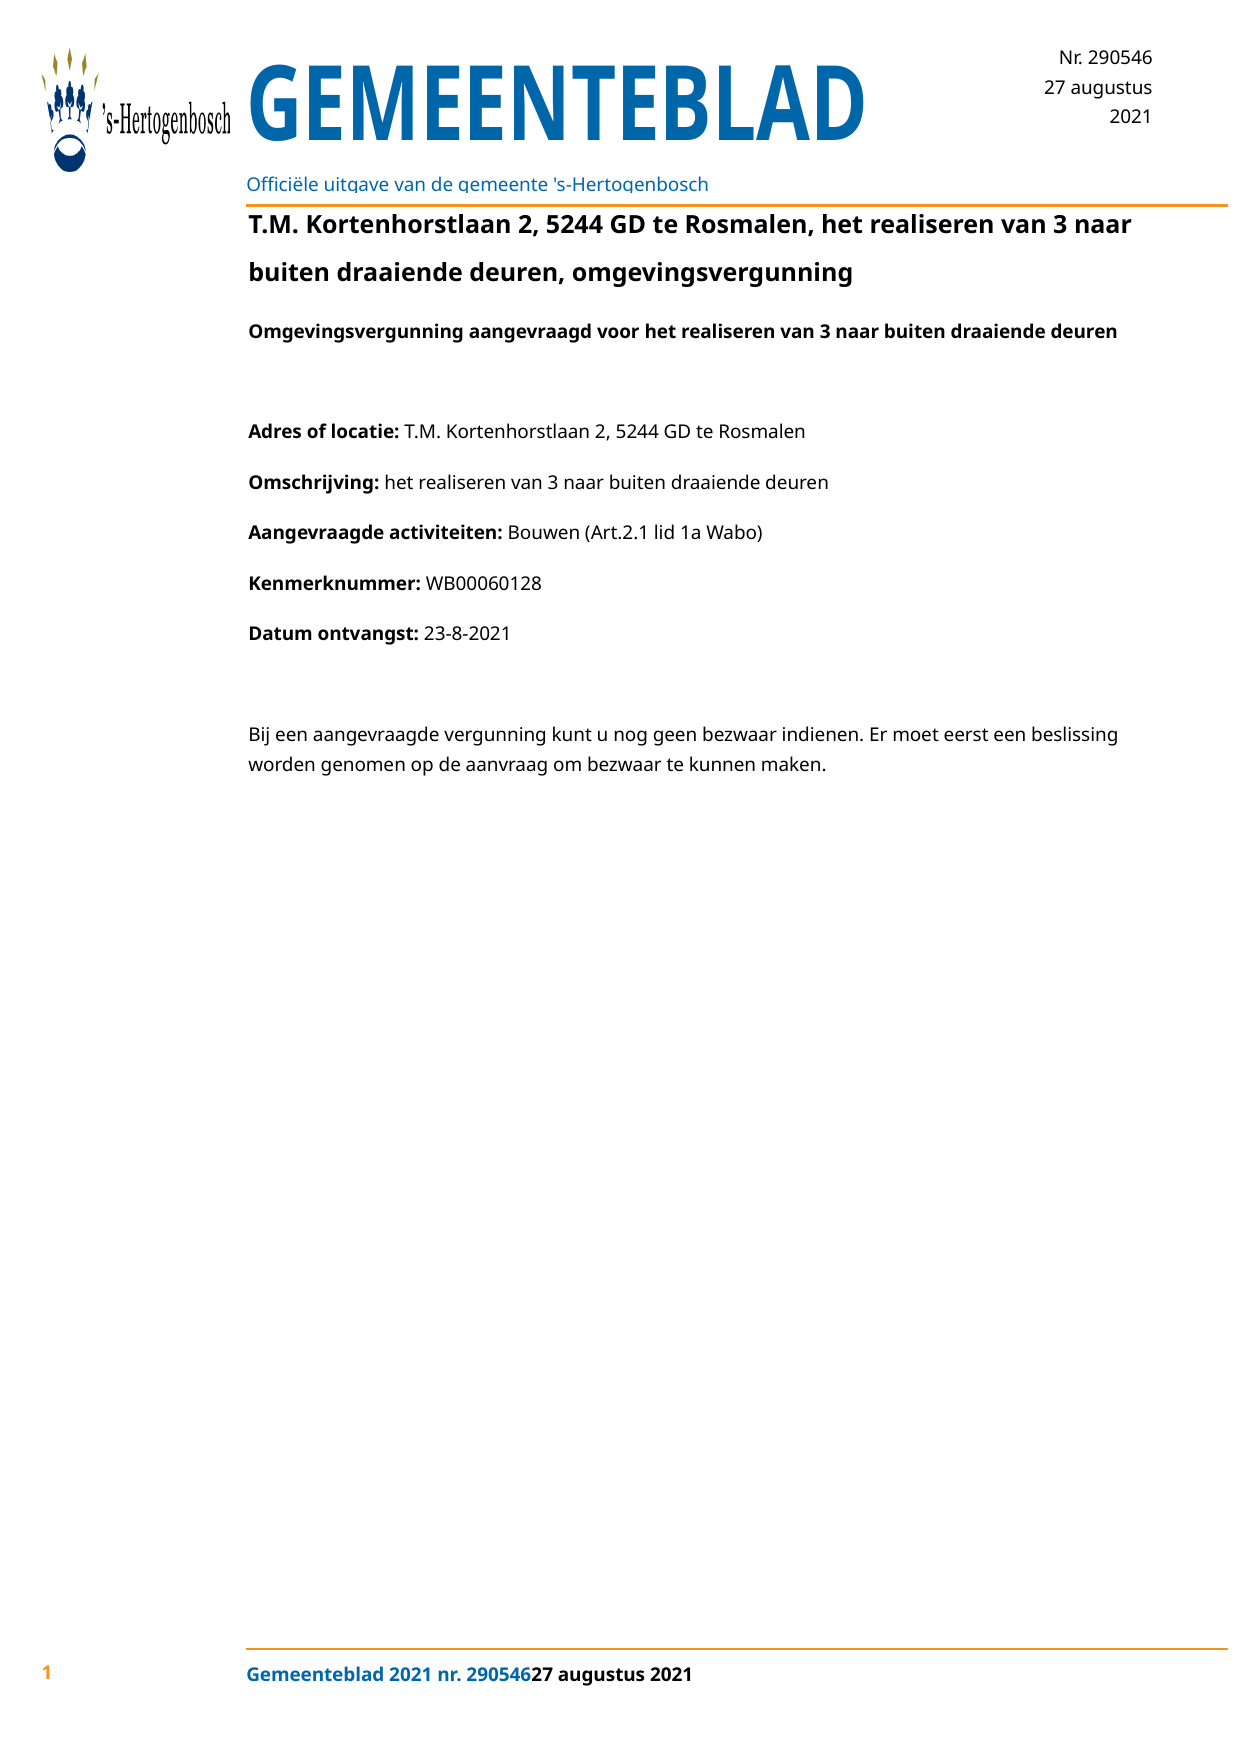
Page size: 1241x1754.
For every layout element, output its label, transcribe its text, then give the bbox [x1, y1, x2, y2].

text Bij een aangevraagde vergunning kunt u nog geen bezwaar indienen. Er moet eerst een beslissing worden genomen op de aanvraag om bezwaar te kunnen maken. [248, 721, 1152, 777]
text Omschrijving: het realiseren van 3 naar buiten draaiende deuren [248, 469, 1152, 495]
picture [41, 47, 231, 172]
text Omgevingsvergunning aangevraagd voor het realiseren van 3 naar buiten draaiende deuren [248, 318, 1152, 344]
text Kenmerknummer: WB00060128 [248, 570, 1152, 596]
text Adres of locatie: T.M. Kortenhorstlaan 2, 5244 GD te Rosmalen [248, 419, 1152, 444]
text Aangevraagde activiteiten: Bouwen (Art.2.1 lid 1a Wabo) [248, 519, 1152, 545]
text T.M. Kortenhorstlaan 2, 5244 GD te Rosmalen, het realiseren van 3 naar buiten draaiende deuren, omgevingsvergunning [248, 207, 1152, 288]
text Datum ontvangst: 23-8-2021 [248, 620, 1152, 646]
